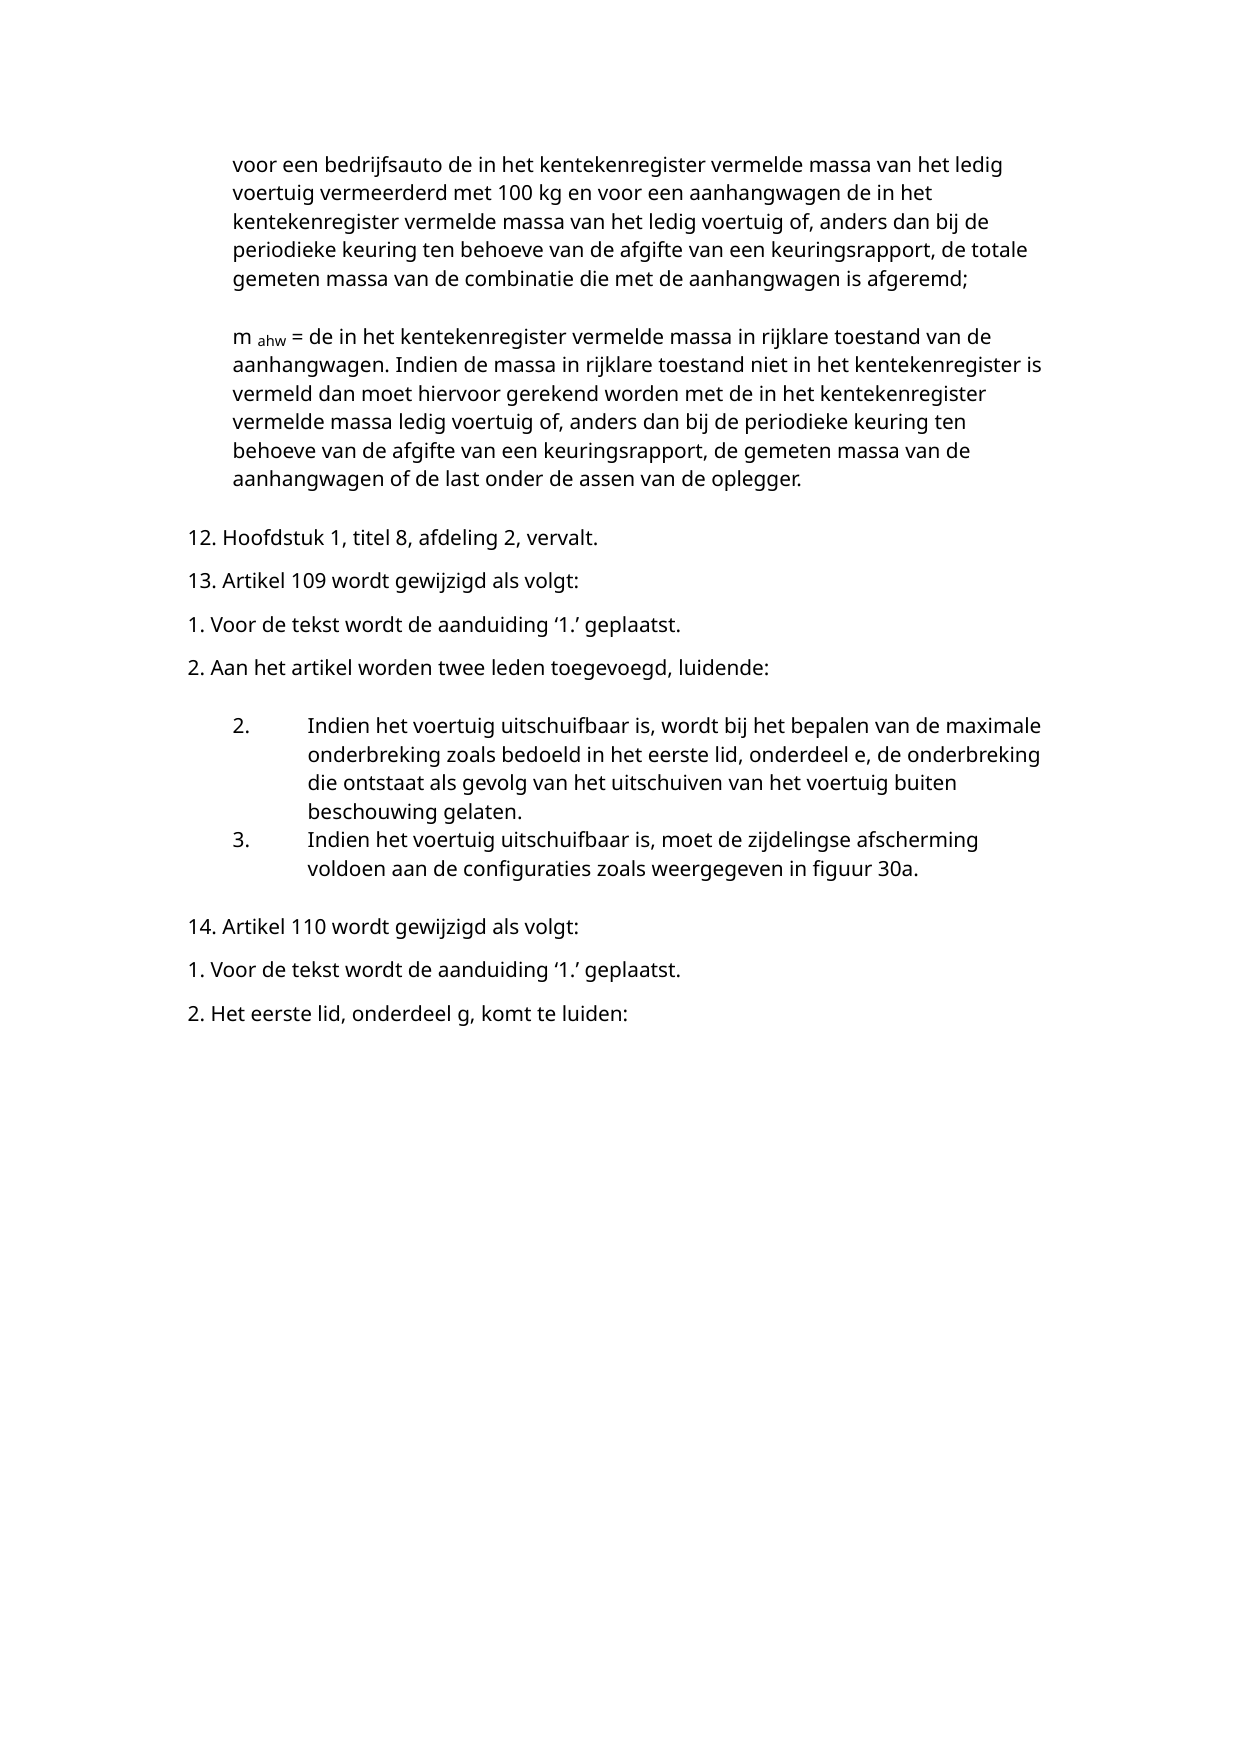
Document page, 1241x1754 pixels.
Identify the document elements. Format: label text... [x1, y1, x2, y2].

text m ahw = de in het kentekenregister vermelde massa in rijklare toestand van de aanhangwagen. Indien de massa in rijklare toestand niet in het kentekenregister is vermeld dan moet hiervoor gerekend worden met de in het kentekenregister vermelde massa ledig voertuig of, anders dan bij de periodieke keuring ten behoeve van de afgifte van een keuringsrapport, de gemeten massa van de aanhangwagen of de last onder de assen van de oplegger. [232, 322, 1053, 493]
text 1. Voor de tekst wordt de aanduiding ‘1.’ geplaatst. [187, 610, 1053, 638]
text 13. Artikel 109 wordt gewijzigd als volgt: [187, 566, 1053, 595]
text 1. Voor de tekst wordt de aanduiding ‘1.’ geplaatst. [187, 956, 1053, 984]
list Indien het voertuig uitschuifbaar is, moet de zijdelingse afscherming voldoen aan de configuraties zoals weergegeven in figuur 30a. [232, 825, 1053, 882]
text 12. Hoofdstuk 1, titel 8, afdeling 2, vervalt. [187, 523, 1053, 551]
text voor een bedrijfsauto de in het kentekenregister vermelde massa van het ledig voertuig vermeerderd met 100 kg en voor een aanhangwagen de in het kentekenregister vermelde massa van het ledig voertuig of, anders dan bij de periodieke keuring ten behoeve van de afgifte van een keuringsrapport, de totale gemeten massa van de combinatie die met de aanhangwagen is afgeremd; [232, 150, 1053, 292]
text 2. Het eerste lid, onderdeel g, komt te luiden: [187, 999, 1053, 1027]
text 2. Aan het artikel worden twee leden toegevoegd, luidende: [187, 653, 1053, 682]
list Indien het voertuig uitschuifbaar is, wordt bij het bepalen van de maximale onderbreking zoals bedoeld in het eerste lid, onderdeel e, de onderbreking die ontstaat als gevolg van het uitschuiven van het voertuig buiten beschouwing gelaten. [232, 712, 1053, 825]
text 14. Artikel 110 wordt gewijzigd als volgt: [187, 912, 1053, 941]
